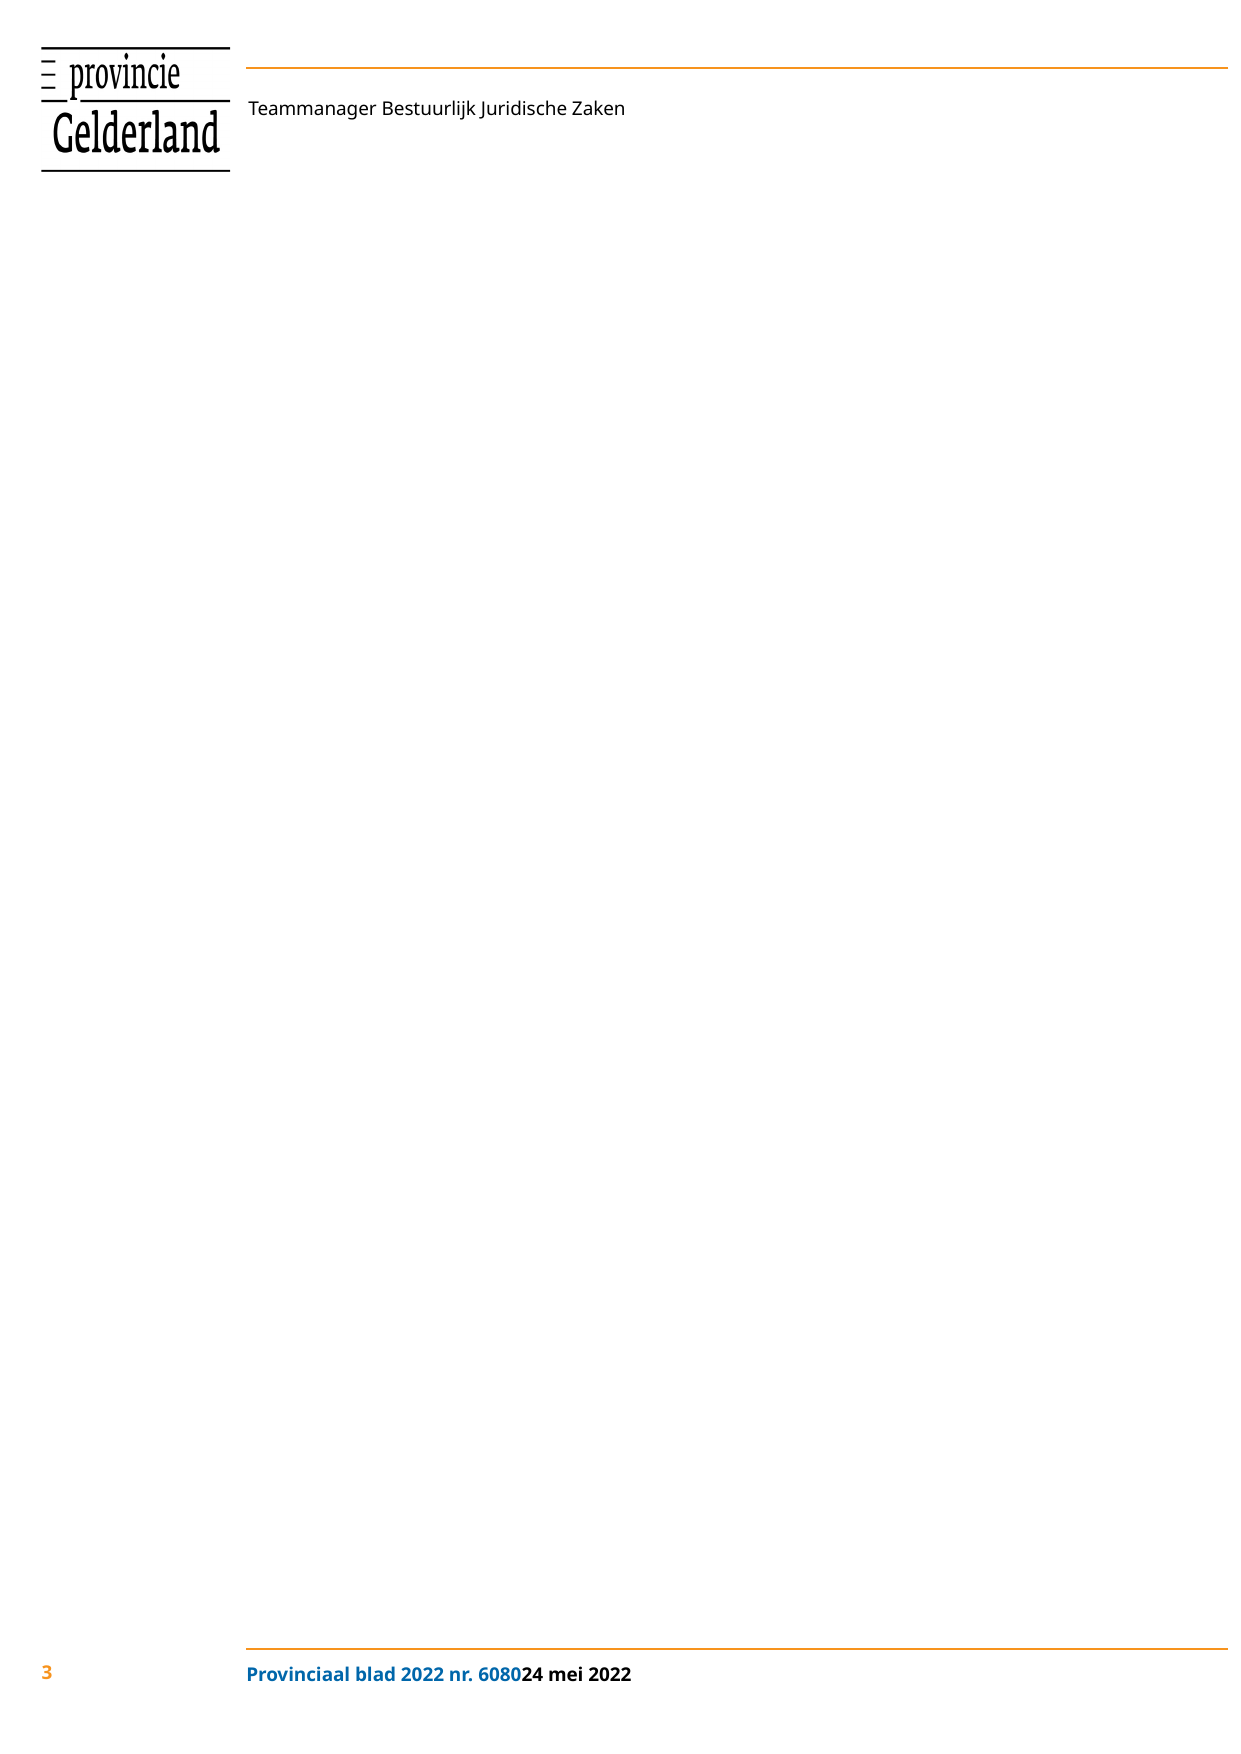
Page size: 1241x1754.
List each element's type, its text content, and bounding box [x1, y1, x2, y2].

text Teammanager Bestuurlijk Juridische Zaken [248, 95, 1152, 121]
picture [41, 47, 231, 172]
